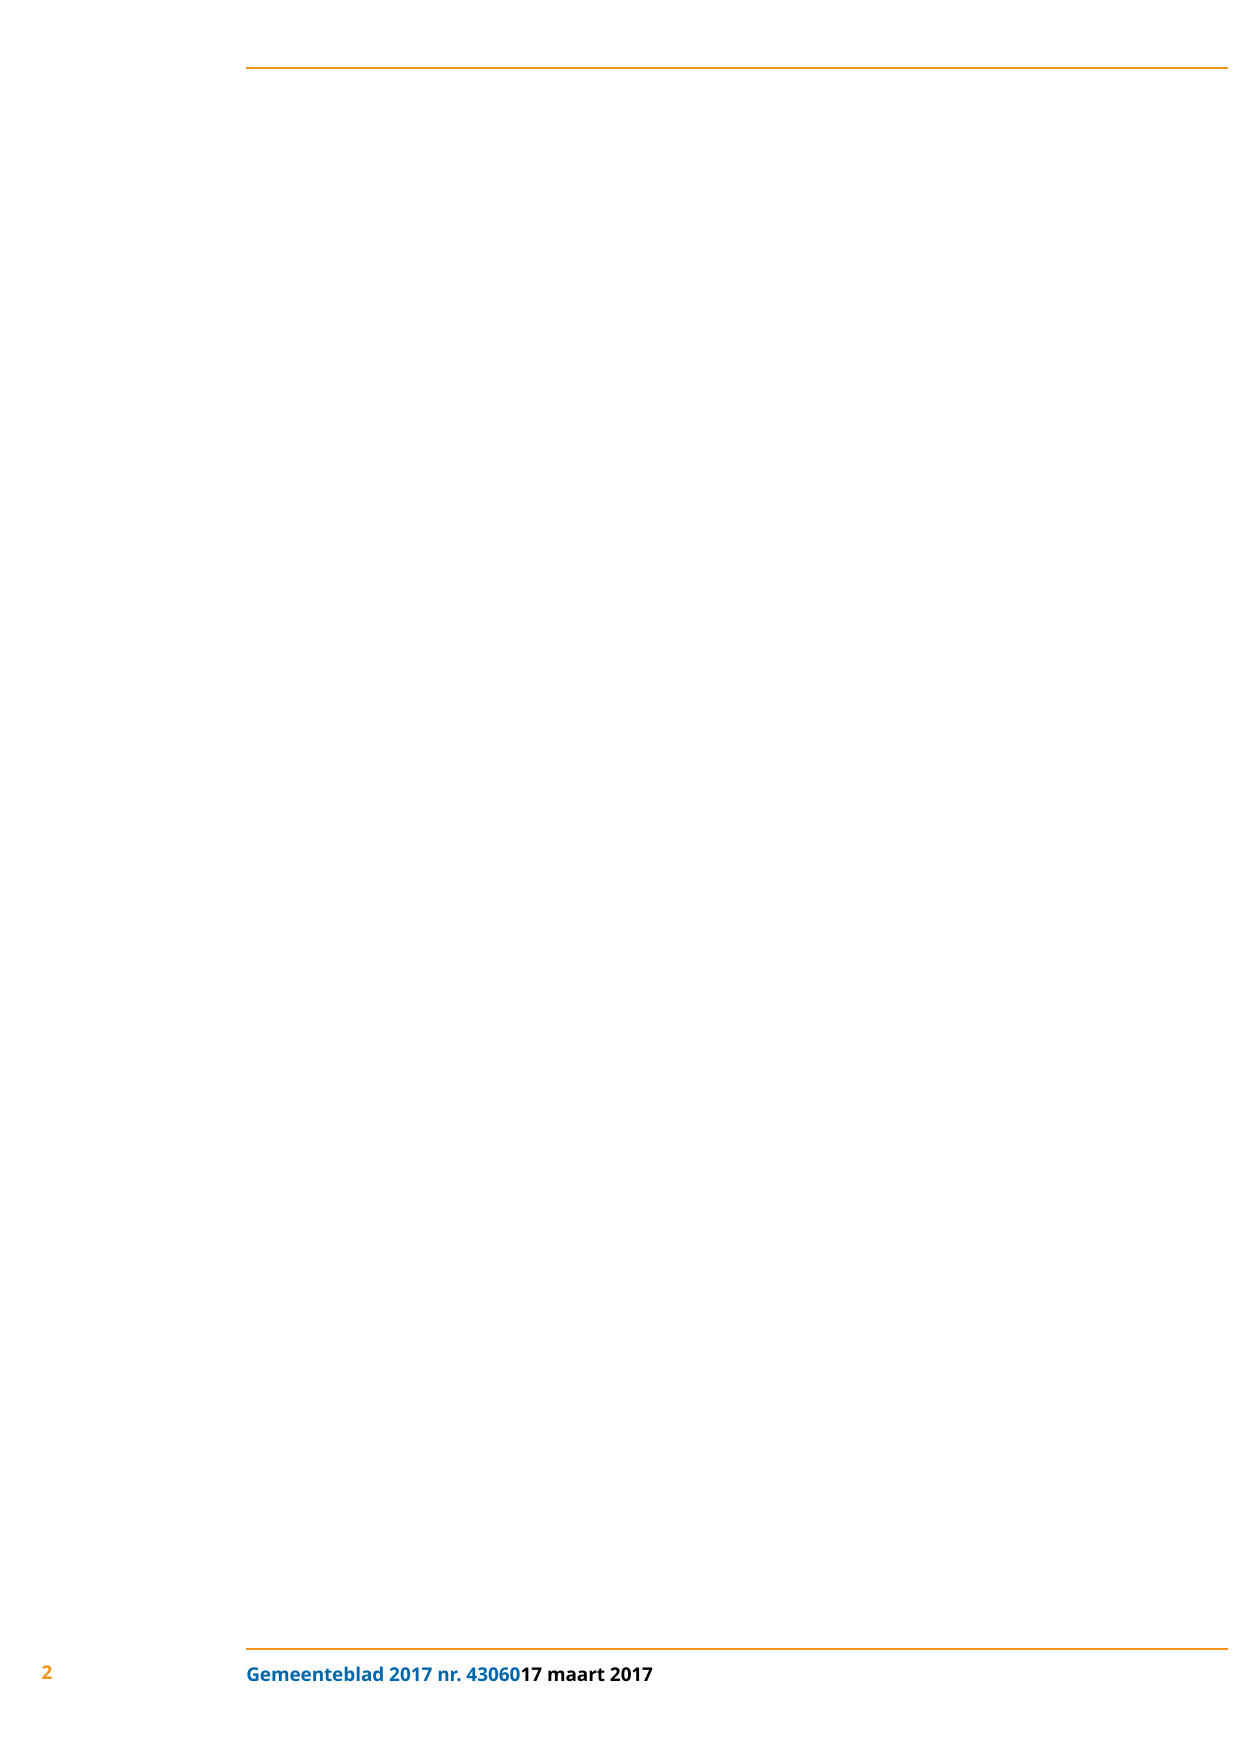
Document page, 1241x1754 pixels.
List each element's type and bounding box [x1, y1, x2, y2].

picture [41, 47, 231, 172]
